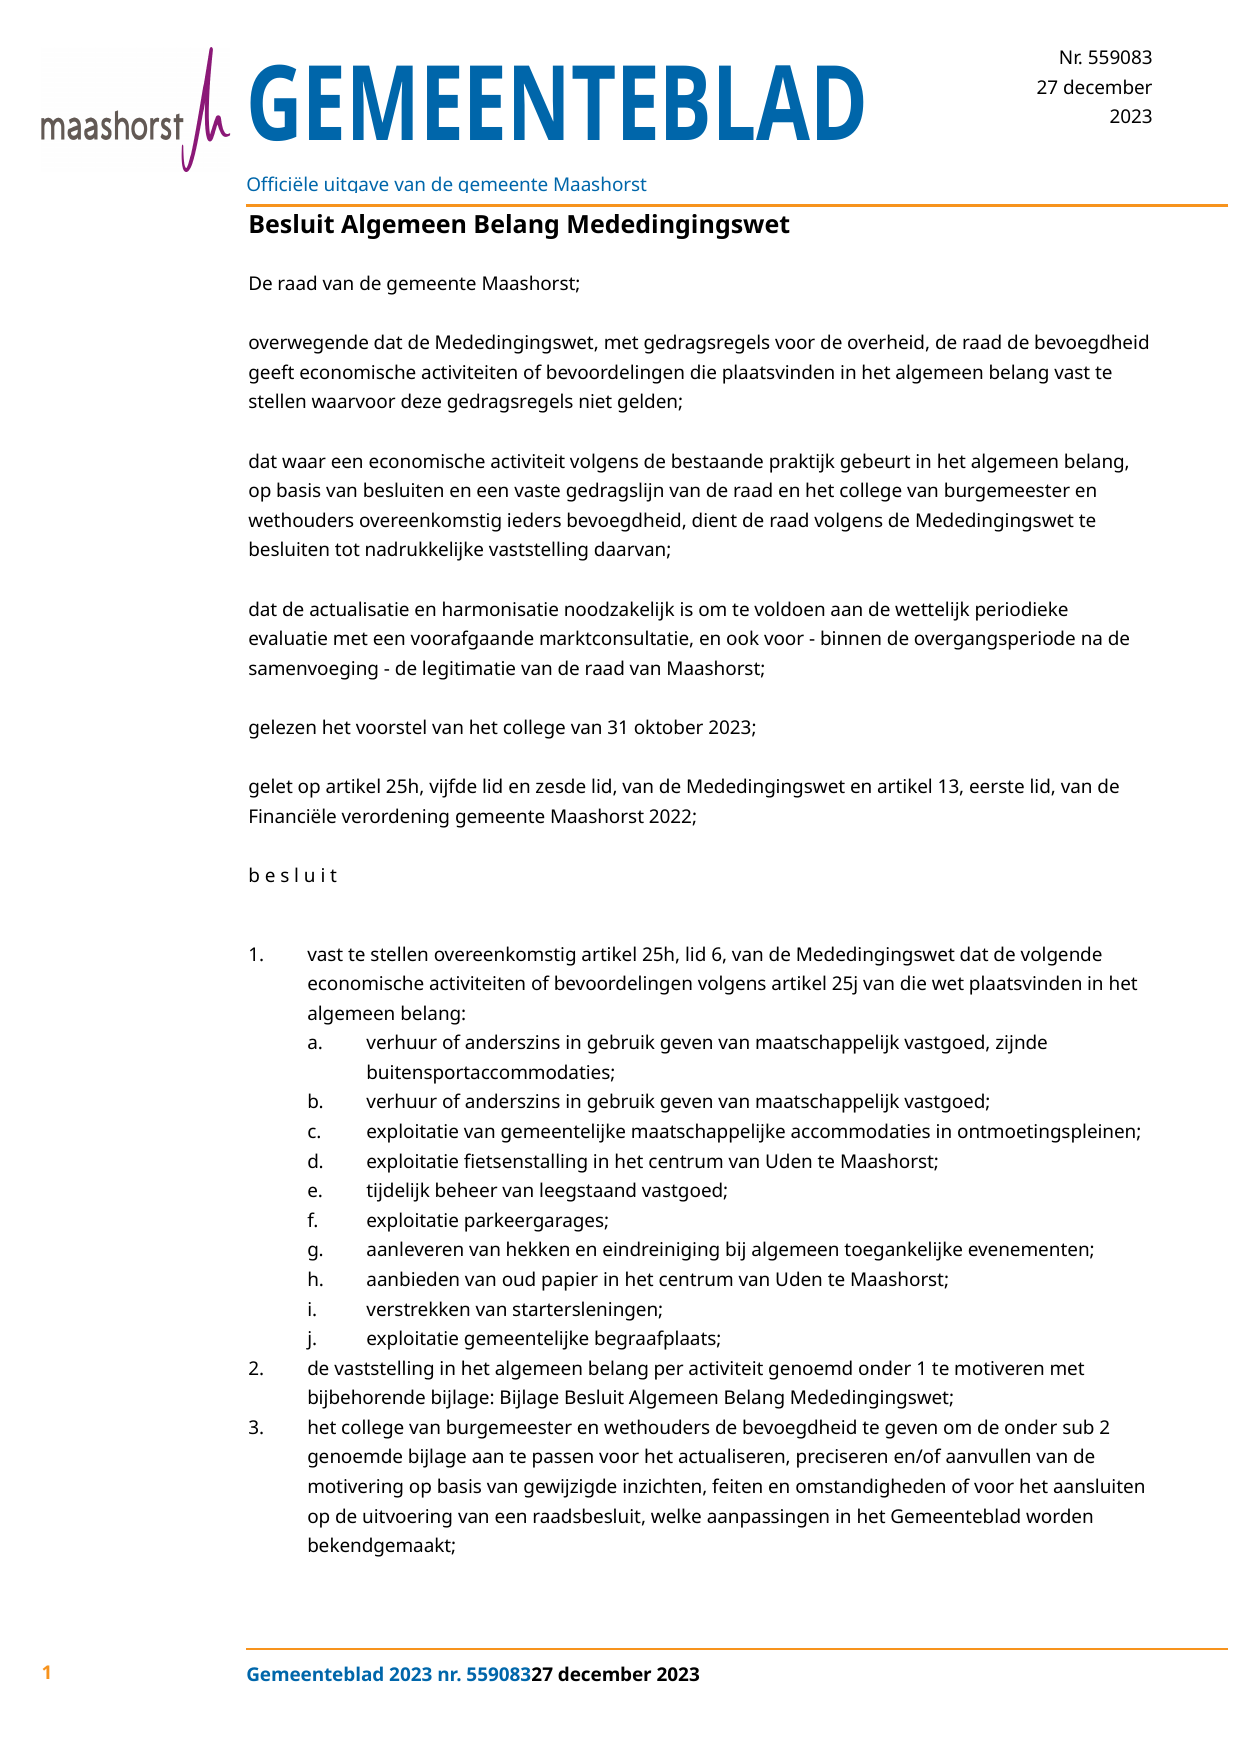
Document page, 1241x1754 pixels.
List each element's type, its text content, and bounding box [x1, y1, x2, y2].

list het college van burgemeester en wethouders de bevoegdheid te geven om de onder sub 2 genoemde bijlage aan te passen voor het actualiseren, preciseren en/of aanvullen van de motivering op basis van gewijzigde inzichten, feiten en omstandigheden of voor het aansluiten op de uitvoering van een raadsbesluit, welke aanpassingen in het Gemeenteblad worden bekendgemaakt; [248, 1414, 1152, 1558]
list exploitatie van gemeentelijke maatschappelijke accommodaties in ontmoetingspleinen; [307, 1118, 1152, 1144]
list exploitatie parkeergarages; [307, 1207, 1152, 1233]
text b e s l u i t [248, 862, 1152, 888]
list aanleveren van hekken en eindreiniging bij algemeen toegankelijke evenementen; [307, 1237, 1152, 1262]
list verhuur of anderszins in gebruik geven van maatschappelijk vastgoed; [307, 1089, 1152, 1114]
text dat waar een economische activiteit volgens de bestaande praktijk gebeurt in het algemeen belang, op basis van besluiten en een vaste gedragslijn van de raad en het college van burgemeester en wethouders overeenkomstig ieders bevoegdheid, dient de raad volgens de Mededingingswet te besluiten tot nadrukkelijke vaststelling daarvan; [248, 448, 1152, 562]
text Besluit Algemeen Belang Mededingingswet [248, 207, 1152, 241]
list de vaststelling in het algemeen belang per activiteit genoemd onder 1 te motiveren met bijbehorende bijlage: Bijlage Besluit Algemeen Belang Mededingingswet; [248, 1355, 1152, 1410]
text De raad van de gemeente Maashorst; [248, 270, 1152, 296]
text gelezen het voorstel van het college van 31 oktober 2023; [248, 714, 1152, 740]
text overwegende dat de Mededingingswet, met gedragsregels voor de overheid, de raad de bevoegdheid geeft economische activiteiten of bevoordelingen die plaatsvinden in het algemeen belang vast te stellen waarvoor deze gedragsregels niet gelden; [248, 329, 1152, 414]
list exploitatie gemeentelijke begraafplaats; [307, 1325, 1152, 1351]
list aanbieden van oud papier in het centrum van Uden te Maashorst; [307, 1266, 1152, 1292]
list verstrekken van startersleningen; [307, 1296, 1152, 1322]
text dat de actualisatie en harmonisatie noodzakelijk is om te voldoen aan de wettelijk periodieke evaluatie met een voorafgaande marktconsultatie, en ook voor - binnen de overgangsperiode na de samenvoeging - de legitimatie van de raad van Maashorst; [248, 596, 1152, 681]
list exploitatie fietsenstalling in het centrum van Uden te Maashorst; [307, 1148, 1152, 1174]
list verhuur of anderszins in gebruik geven van maatschappelijk vastgoed, zijnde buitensportaccommodaties; [307, 1029, 1152, 1085]
picture [41, 47, 231, 172]
text gelet op artikel 25h, vijfde lid en zesde lid, van de Mededingingswet en artikel 13, eerste lid, van de Financiële verordening gemeente Maashorst 2022; [248, 773, 1152, 828]
list vast te stellen overeenkomstig artikel 25h, lid 6, van de Mededingingswet dat de volgende economische activiteiten of bevoordelingen volgens artikel 25j van die wet plaatsvinden in het algemeen belang: [248, 941, 1152, 1026]
list tijdelijk beheer van leegstaand vastgoed; [307, 1177, 1152, 1203]
